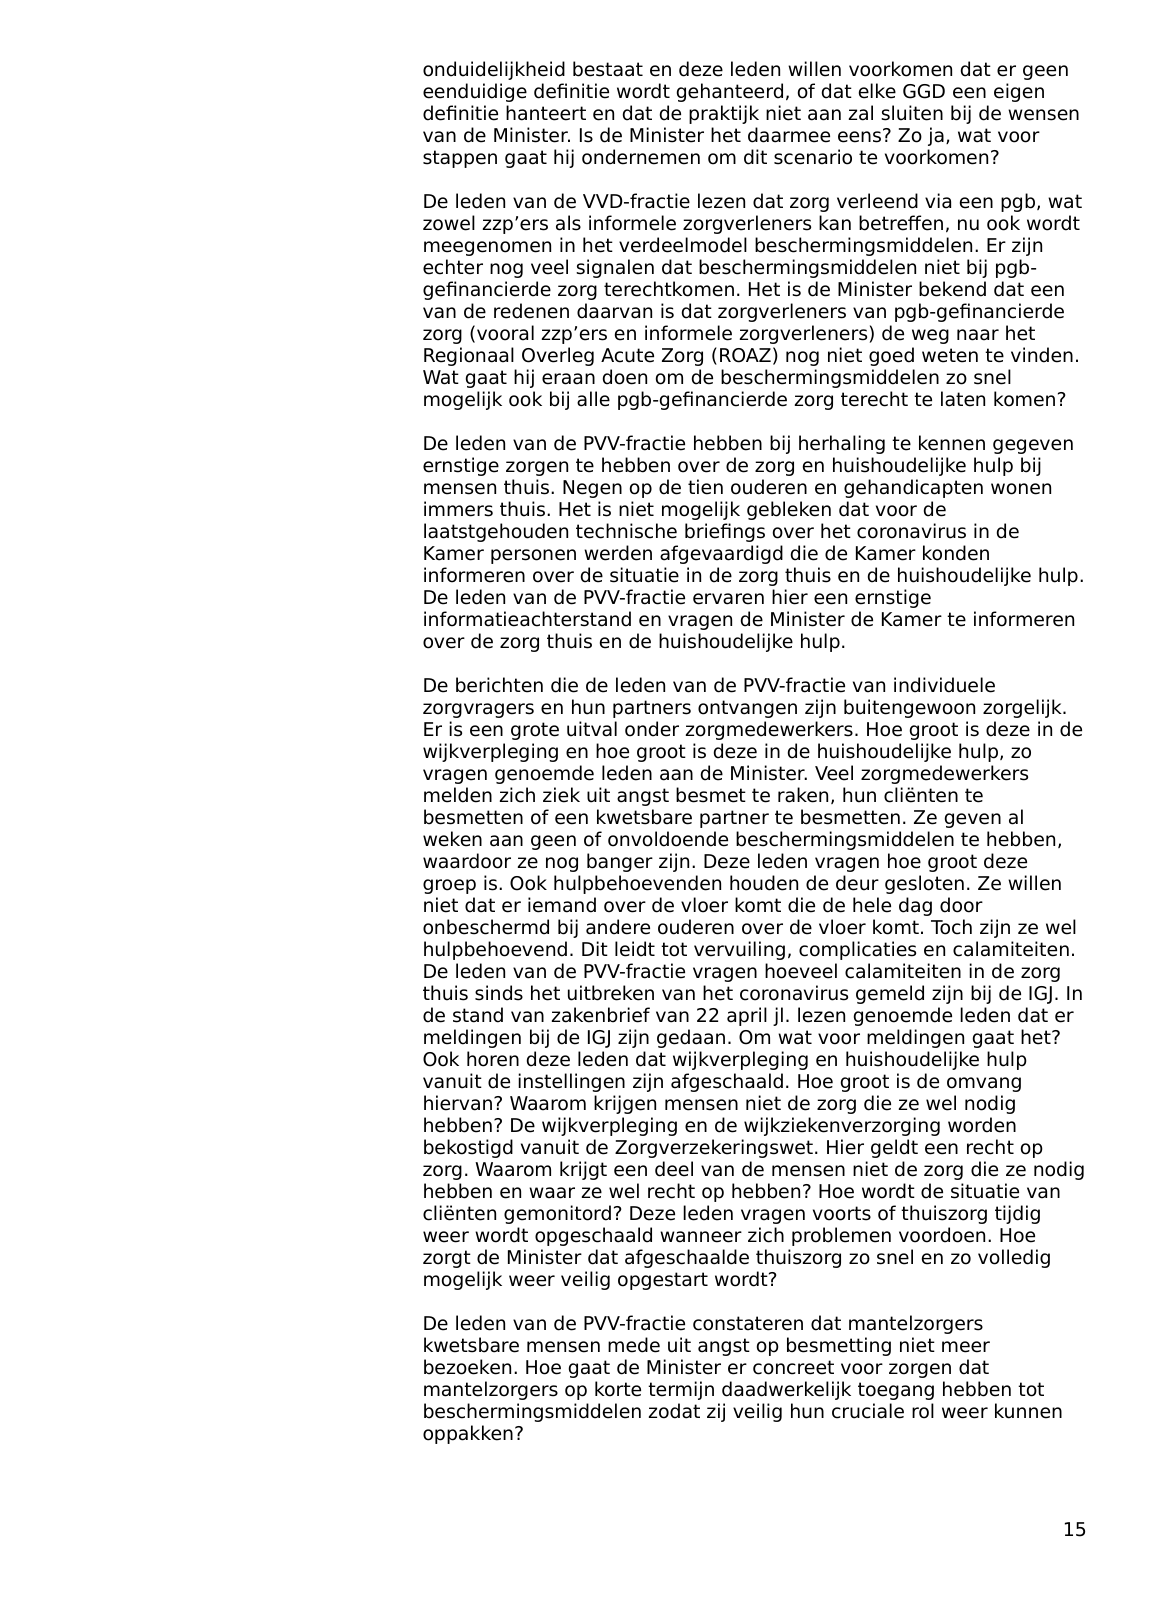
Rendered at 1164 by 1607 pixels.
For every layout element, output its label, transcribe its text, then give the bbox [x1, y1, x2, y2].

text De berichten die de leden van de PVV-fractie van individuele zorgvragers en hun partners ontvangen zijn buitengewoon zorgelijk. Er is een grote uitval onder zorgmedewerkers. Hoe groot is deze in de wijkverpleging en hoe groot is deze in de huishoudelijke hulp, zo vragen genoemde leden aan de Minister. Veel zorgmedewerkers melden zich ziek uit angst besmet te raken, hun cliënten te besmetten of een kwetsbare partner te besmetten. Ze geven al weken aan geen of onvoldoende beschermingsmiddelen te hebben, waardoor ze nog banger zijn. Deze leden vragen hoe groot deze groep is. Ook hulpbehoevenden houden de deur gesloten. Ze willen niet dat er iemand over de vloer komt die de hele dag door onbeschermd bij andere ouderen over de vloer komt. Toch zijn ze wel hulpbehoevend. Dit leidt tot vervuiling, complicaties en calamiteiten. De leden van de PVV-fractie vragen hoeveel calamiteiten in de zorg thuis sinds het uitbreken van het coronavirus gemeld zijn bij de IGJ. In de stand van zakenbrief van 22 april jl. lezen genoemde leden dat er meldingen bij de IGJ zijn gedaan. Om wat voor meldingen gaat het? Ook horen deze leden dat wijkverpleging en huishoudelijke hulp vanuit de instellingen zijn afgeschaald. Hoe groot is de omvang hiervan? Waarom krijgen mensen niet de zorg die ze wel nodig hebben? De wijkverpleging en de wijkziekenverzorging worden bekostigd vanuit de Zorgverzekeringswet. Hier geldt een recht op zorg. Waarom krijgt een deel van de mensen niet de zorg die ze nodig hebben en waar ze wel recht op hebben? Hoe wordt de situatie van cliënten gemonitord? Deze leden vragen voorts of thuiszorg tijdig weer wordt opgeschaald wanneer zich problemen voordoen. Hoe zorgt de Minister dat afgeschaalde thuiszorg zo snel en zo volledig mogelijk weer veilig opgestart wordt? [422, 675, 1087, 1291]
text De leden van de VVD-fractie lezen dat zorg verleend via een pgb, wat zowel zzp’ers als informele zorgverleners kan betreffen, nu ook wordt meegenomen in het verdeelmodel beschermingsmiddelen. Er zijn echter nog veel signalen dat beschermingsmiddelen niet bij pgb-gefinancierde zorg terechtkomen. Het is de Minister bekend dat een van de redenen daarvan is dat zorgverleners van pgb-gefinancierde zorg (vooral zzp’ers en informele zorgverleners) de weg naar het Regionaal Overleg Acute Zorg (ROAZ) nog niet goed weten te vinden. Wat gaat hij eraan doen om de beschermingsmiddelen zo snel mogelijk ook bij alle pgb-gefinancierde zorg terecht te laten komen? [422, 191, 1087, 411]
text De leden van de PVV-fractie hebben bij herhaling te kennen gegeven ernstige zorgen te hebben over de zorg en huishoudelijke hulp bij mensen thuis. Negen op de tien ouderen en gehandicapten wonen immers thuis. Het is niet mogelijk gebleken dat voor de laatstgehouden technische briefings over het coronavirus in de Kamer personen werden afgevaardigd die de Kamer konden informeren over de situatie in de zorg thuis en de huishoudelijke hulp. De leden van de PVV-fractie ervaren hier een ernstige informatieachterstand en vragen de Minister de Kamer te informeren over de zorg thuis en de huishoudelijke hulp. [422, 433, 1087, 653]
text De leden van de PVV-fractie constateren dat mantelzorgers kwetsbare mensen mede uit angst op besmetting niet meer bezoeken. Hoe gaat de Minister er concreet voor zorgen dat mantelzorgers op korte termijn daadwerkelijk toegang hebben tot beschermingsmiddelen zodat zij veilig hun cruciale rol weer kunnen oppakken? [422, 1313, 1087, 1444]
text onduidelijkheid bestaat en deze leden willen voorkomen dat er geen eenduidige definitie wordt gehanteerd, of dat elke GGD een eigen definitie hanteert en dat de praktijk niet aan zal sluiten bij de wensen van de Minister. Is de Minister het daarmee eens? Zo ja, wat voor stappen gaat hij ondernemen om dit scenario te voorkomen? [422, 59, 1087, 169]
